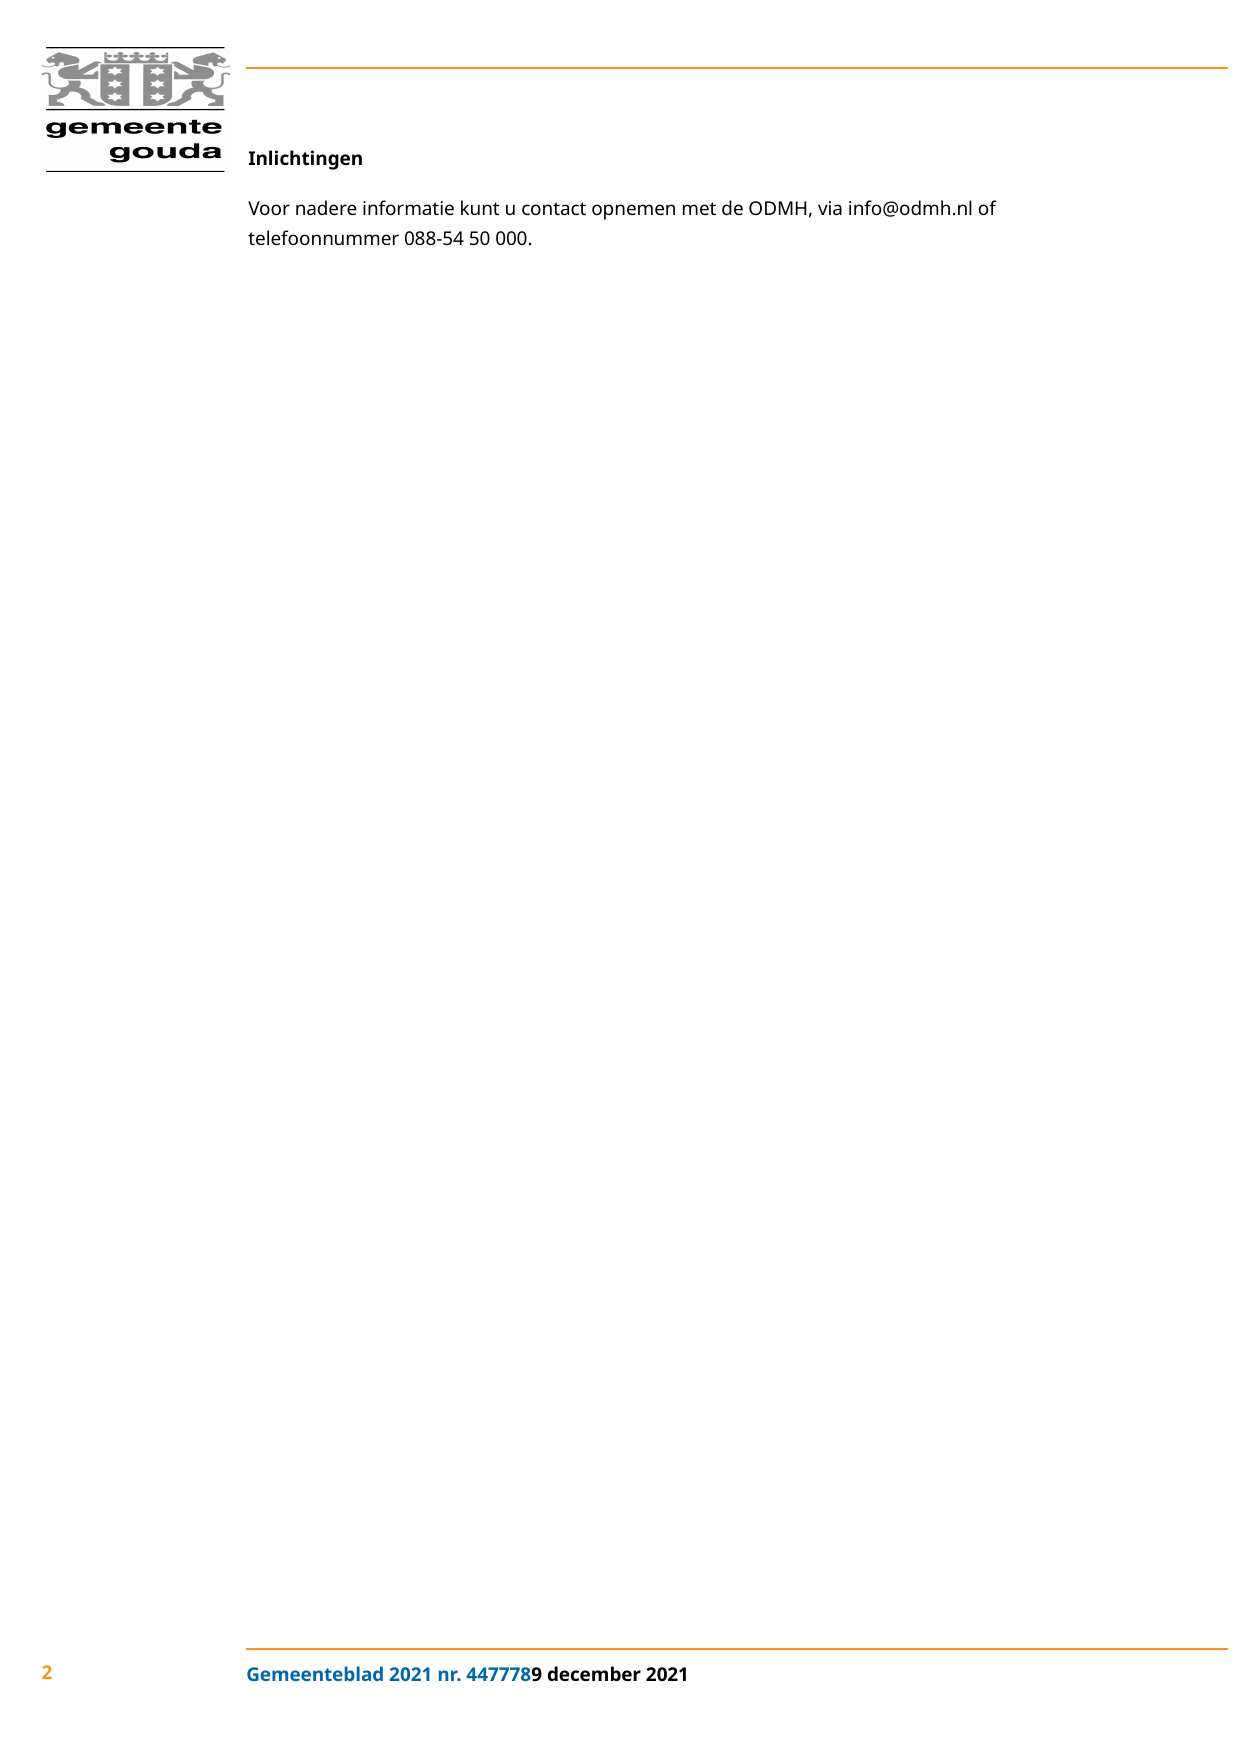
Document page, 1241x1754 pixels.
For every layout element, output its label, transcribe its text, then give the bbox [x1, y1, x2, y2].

text Voor nadere informatie kunt u contact opnemen met de ODMH, via info@odmh.nl of telefoonnummer 088-54 50 000. [248, 196, 1152, 251]
picture [41, 47, 231, 172]
text Inlichtingen [248, 145, 1152, 171]
